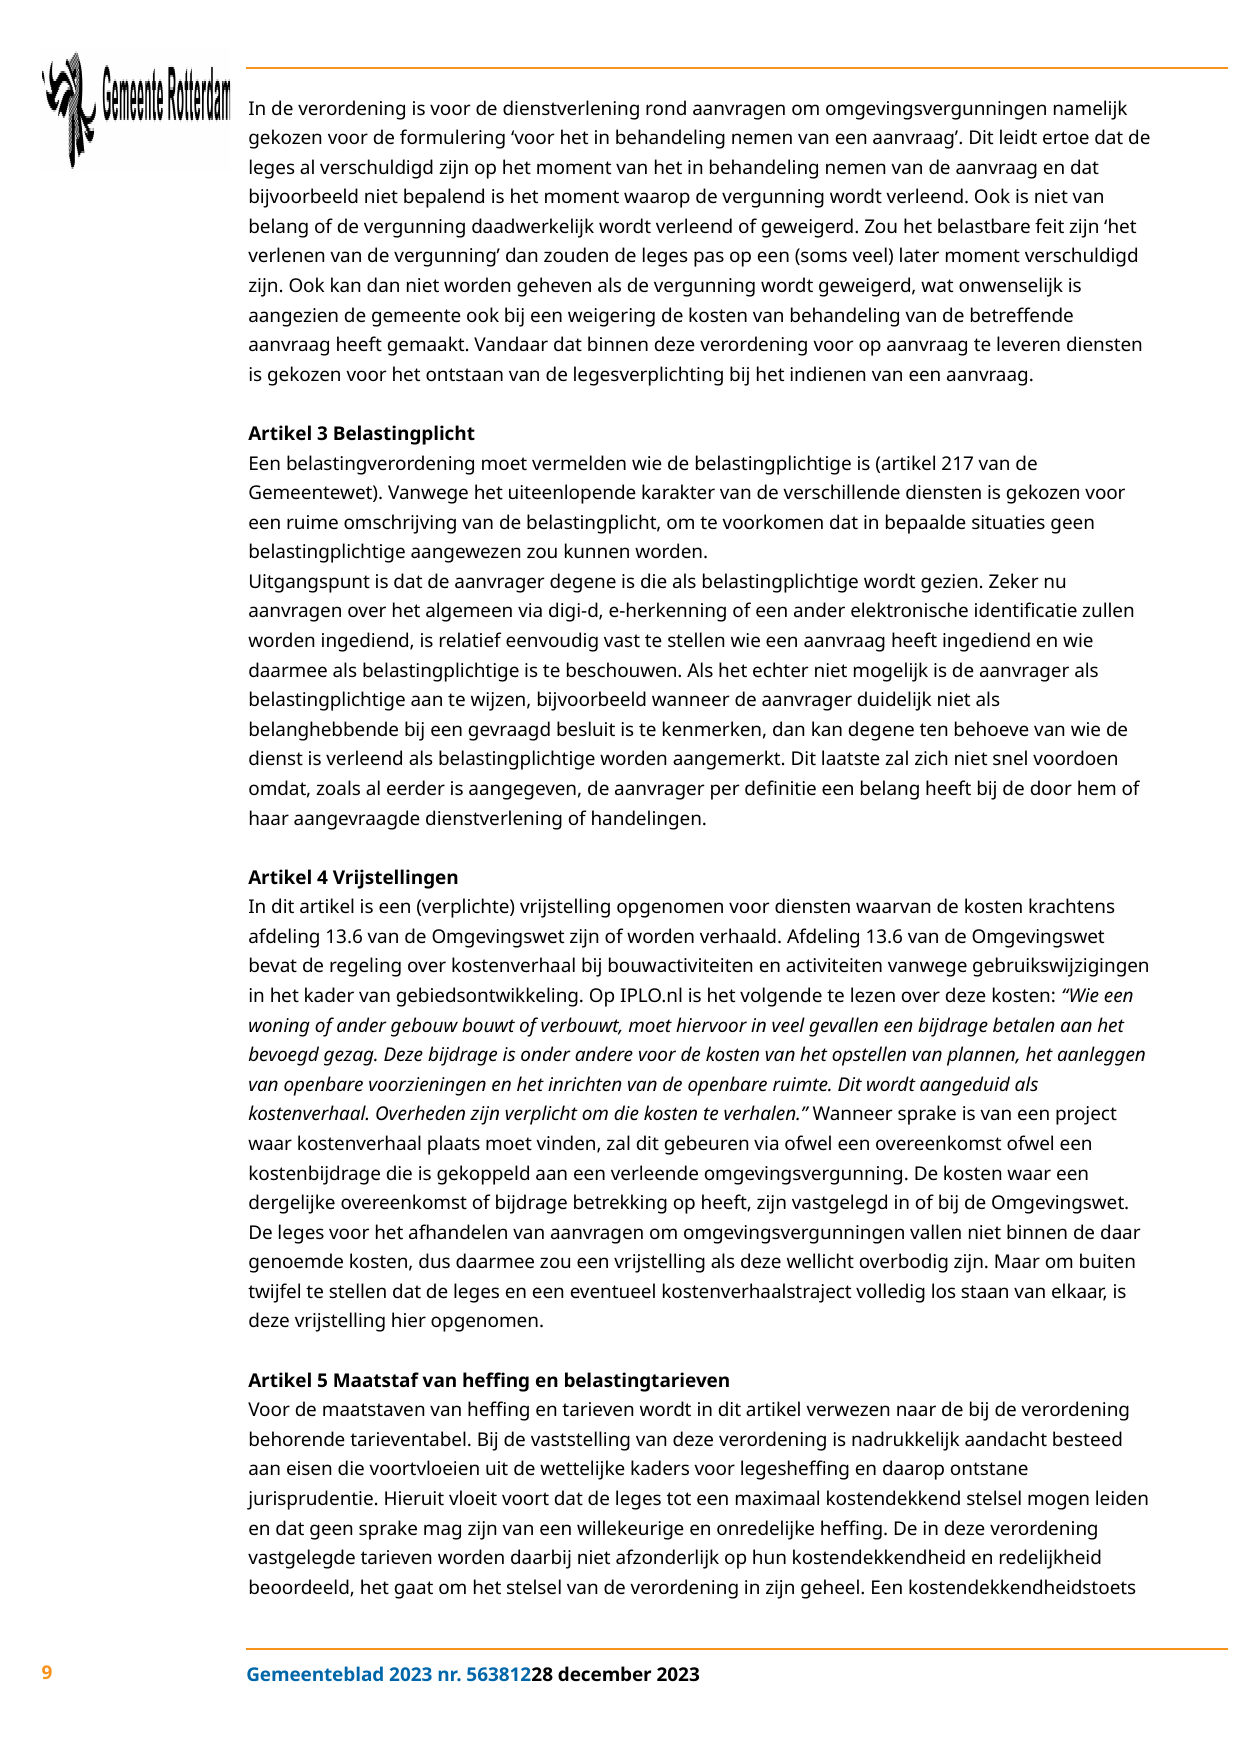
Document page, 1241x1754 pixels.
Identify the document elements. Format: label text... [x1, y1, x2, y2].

text In dit artikel is een (verplichte) vrijstelling opgenomen voor diensten waarvan de kosten krachtens afdeling 13.6 van de Omgevingswet zijn of worden verhaald. Afdeling 13.6 van de Omgevingswet bevat de regeling over kostenverhaal bij bouwactiviteiten en activiteiten vanwege gebruikswijzigingen in het kader van gebiedsontwikkeling. Op IPLO.nl is het volgende te lezen over deze kosten: “Wie een woning of ander gebouw bouwt of verbouwt, moet hiervoor in veel gevallen een bijdrage betalen aan het bevoegd gezag. Deze bijdrage is onder andere voor de kosten van het opstellen van plannen, het aanleggen van openbare voorzieningen en het inrichten van de openbare ruimte. Dit wordt aangeduid als kostenverhaal. Overheden zijn verplicht om die kosten te verhalen.” Wanneer sprake is van een project waar kostenverhaal plaats moet vinden, zal dit gebeuren via ofwel een overeenkomst ofwel een kostenbijdrage die is gekoppeld aan een verleende omgevingsvergunning. De kosten waar een dergelijke overeenkomst of bijdrage betrekking op heeft, zijn vastgelegd in of bij de Omgevingswet. De leges voor het afhandelen van aanvragen om omgevingsvergunningen vallen niet binnen de daar genoemde kosten, dus daarmee zou een vrijstelling als deze wellicht overbodig zijn. Maar om buiten twijfel te stellen dat de leges en een eventueel kostenverhaalstraject volledig los staan van elkaar, is deze vrijstelling hier opgenomen. [248, 893, 1152, 1333]
text Een belastingverordening moet vermelden wie de belastingplichtige is (artikel 217 van de Gemeentewet). Vanwege het uiteenlopende karakter van de verschillende diensten is gekozen voor een ruime omschrijving van de belastingplicht, om te voorkomen dat in bepaalde situaties geen belastingplichtige aangewezen zou kunnen worden. [248, 450, 1152, 564]
text Uitgangspunt is dat de aanvrager degene is die als belastingplichtige wordt gezien. Zeker nu aanvragen over het algemeen via digi-d, e-herkenning of een ander elektronische identificatie zullen worden ingediend, is relatief eenvoudig vast te stellen wie een aanvraag heeft ingediend en wie daarmee als belastingplichtige is te beschouwen. Als het echter niet mogelijk is de aanvrager als belastingplichtige aan te wijzen, bijvoorbeeld wanneer de aanvrager duidelijk niet als belanghebbende bij een gevraagd besluit is te kenmerken, dan kan degene ten behoeve van wie de dienst is verleend als belastingplichtige worden aangemerkt. Dit laatste zal zich niet snel voordoen omdat, zoals al eerder is aangegeven, de aanvrager per definitie een belang heeft bij de door hem of haar aangevraagde dienstverlening of handelingen. [248, 568, 1152, 831]
text Artikel 3 Belastingplicht [248, 420, 1152, 446]
text Artikel 5 Maatstaf van heffing en belastingtarieven [248, 1367, 1152, 1393]
text In de verordening is voor de dienstverlening rond aanvragen om omgevingsvergunningen namelijk gekozen voor de formulering ‘voor het in behandeling nemen van een aanvraag’. Dit leidt ertoe dat de leges al verschuldigd zijn op het moment van het in behandeling nemen van de aanvraag en dat bijvoorbeeld niet bepalend is het moment waarop de vergunning wordt verleend. Ook is niet van belang of de vergunning daadwerkelijk wordt verleend of geweigerd. Zou het belastbare feit zijn ‘het verlenen van de vergunning’ dan zouden de leges pas op een (soms veel) later moment verschuldigd zijn. Ook kan dan niet worden geheven als de vergunning wordt geweigerd, wat onwenselijk is aangezien de gemeente ook bij een weigering de kosten van behandeling van de betreffende aanvraag heeft gemaakt. Vandaar dat binnen deze verordening voor op aanvraag te leveren diensten is gekozen voor het ontstaan van de legesverplichting bij het indienen van een aanvraag. [248, 95, 1152, 387]
text Voor de maatstaven van heffing en tarieven wordt in dit artikel verwezen naar de bij de verordening behorende tarieventabel. Bij de vaststelling van deze verordening is nadrukkelijk aandacht besteed aan eisen die voortvloeien uit de wettelijke kaders voor legesheffing en daarop ontstane jurisprudentie. Hieruit vloeit voort dat de leges tot een maximaal kostendekkend stelsel mogen leiden en dat geen sprake mag zijn van een willekeurige en onredelijke heffing. De in deze verordening vastgelegde tarieven worden daarbij niet afzonderlijk op hun kostendekkendheid en redelijkheid beoordeeld, het gaat om het stelsel van de verordening in zijn geheel. Een kostendekkendheidstoets [248, 1396, 1152, 1600]
text Artikel 4 Vrijstellingen [248, 864, 1152, 890]
picture [41, 47, 231, 172]
